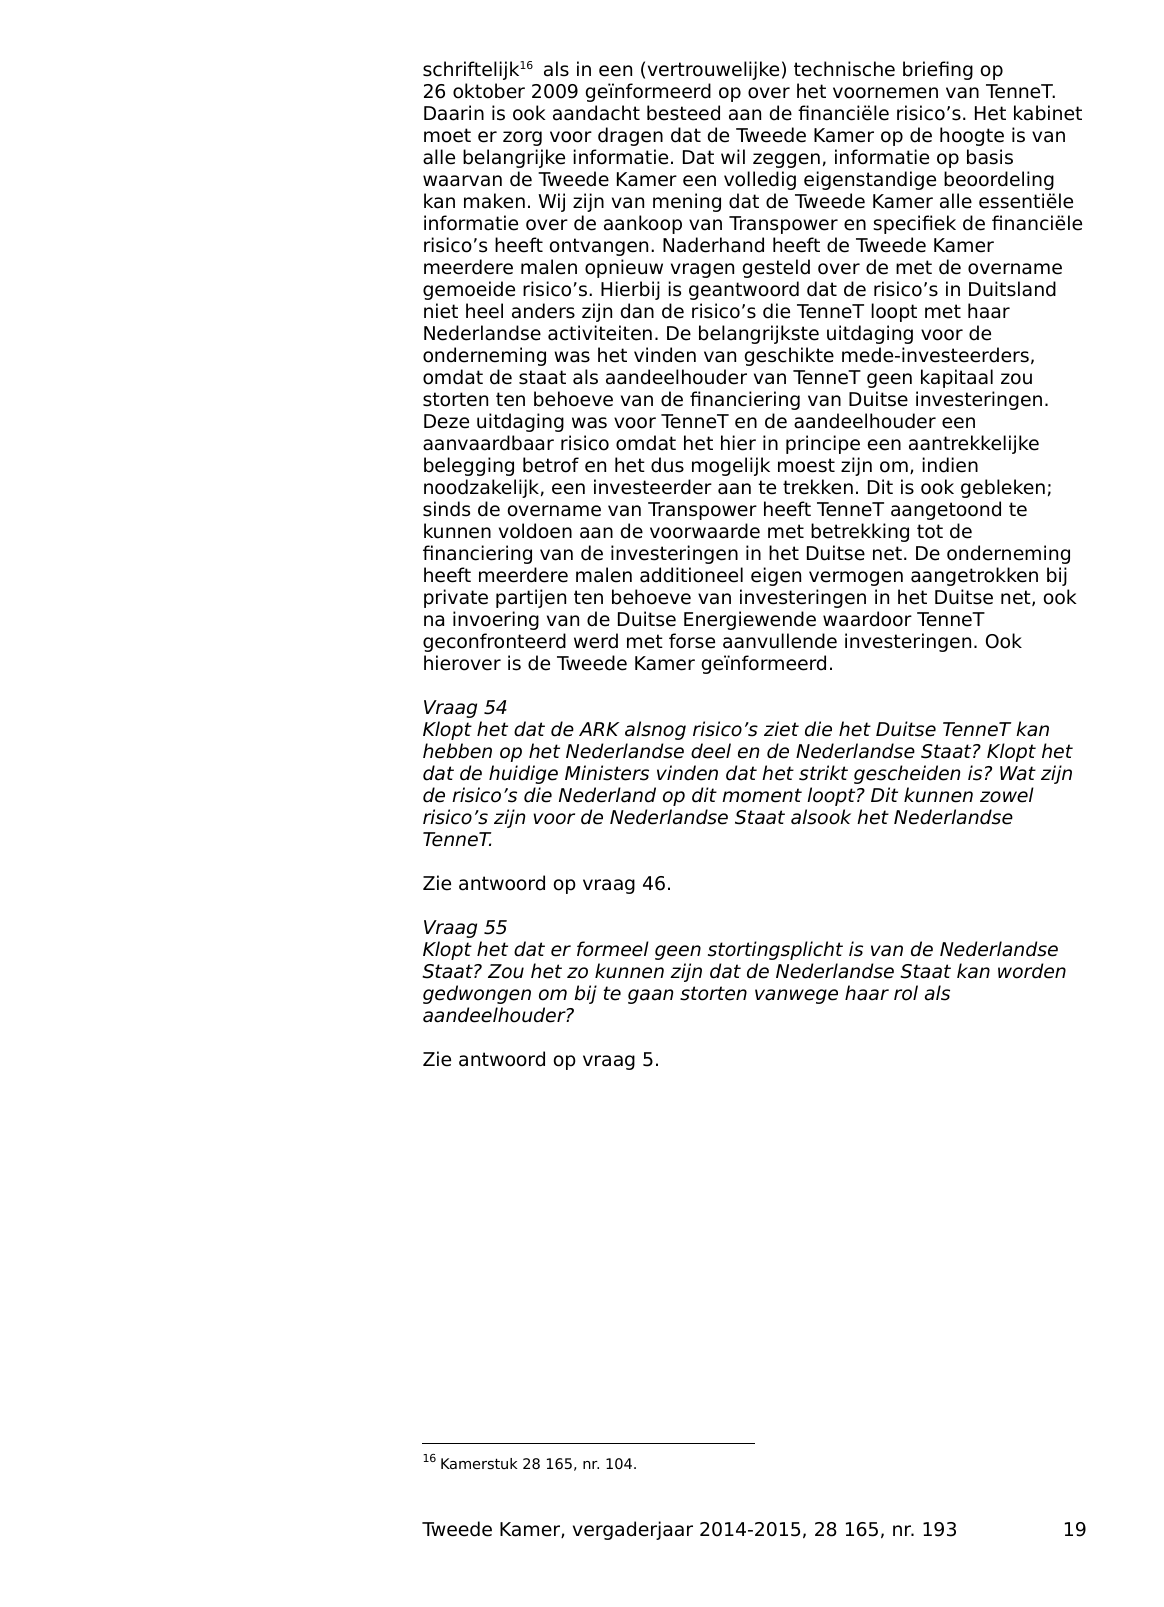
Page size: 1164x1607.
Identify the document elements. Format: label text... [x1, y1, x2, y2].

text Klopt het dat de ARK alsnog risico’s ziet die het Duitse TenneT kan hebben op het Nederlandse deel en de Nederlandse Staat? Klopt het dat de huidige Ministers vinden dat het strikt gescheiden is? Wat zijn de risico’s die Nederland op dit moment loopt? Dit kunnen zowel risico’s zijn voor de Nederlandse Staat alsook het Nederlandse TenneT. [422, 719, 1087, 851]
text Zie antwoord op vraag 46. [422, 873, 1087, 895]
text Vraag 54 [422, 697, 1087, 719]
text schriftelijk als in een (vertrouwelijke) technische briefing op 26 oktober 2009 geïnformeerd op over het voornemen van TenneT. Daarin is ook aandacht besteed aan de financiële risico’s. Het kabinet moet er zorg voor dragen dat de Tweede Kamer op de hoogte is van alle belangrijke informatie. Dat wil zeggen, informatie op basis waarvan de Tweede Kamer een volledig eigenstandige beoordeling kan maken. Wij zijn van mening dat de Tweede Kamer alle essentiële informatie over de aankoop van Transpower en specifiek de financiële risico’s heeft ontvangen. Naderhand heeft de Tweede Kamer meerdere malen opnieuw vragen gesteld over de met de overname gemoeide risico’s. Hierbij is geantwoord dat de risico’s in Duitsland niet heel anders zijn dan de risico’s die TenneT loopt met haar Nederlandse activiteiten. De belangrijkste uitdaging voor de onderneming was het vinden van geschikte mede-investeerders, omdat de staat als aandeelhouder van TenneT geen kapitaal zou storten ten behoeve van de financiering van Duitse investeringen. Deze uitdaging was voor TenneT en de aandeelhouder een aanvaardbaar risico omdat het hier in principe een aantrekkelijke belegging betrof en het dus mogelijk moest zijn om, indien noodzakelijk, een investeerder aan te trekken. Dit is ook gebleken; sinds de overname van Transpower heeft TenneT aangetoond te kunnen voldoen aan de voorwaarde met betrekking tot de financiering van de investeringen in het Duitse net. De onderneming heeft meerdere malen additioneel eigen vermogen aangetrokken bij private partijen ten behoeve van investeringen in het Duitse net, ook na invoering van de Duitse Energiewende waardoor TenneT geconfronteerd werd met forse aanvullende investeringen. Ook hierover is de Tweede Kamer geïnformeerd. [422, 59, 1087, 674]
text Vraag 55 [422, 917, 1087, 939]
text Kamerstuk 28 165, nr. 104. [422, 1452, 1087, 1474]
text Klopt het dat er formeel geen stortingsplicht is van de Nederlandse Staat? Zou het zo kunnen zijn dat de Nederlandse Staat kan worden gedwongen om bij te gaan storten vanwege haar rol als aandeelhouder? [422, 939, 1087, 1027]
text Zie antwoord op vraag 5. [422, 1049, 1087, 1071]
